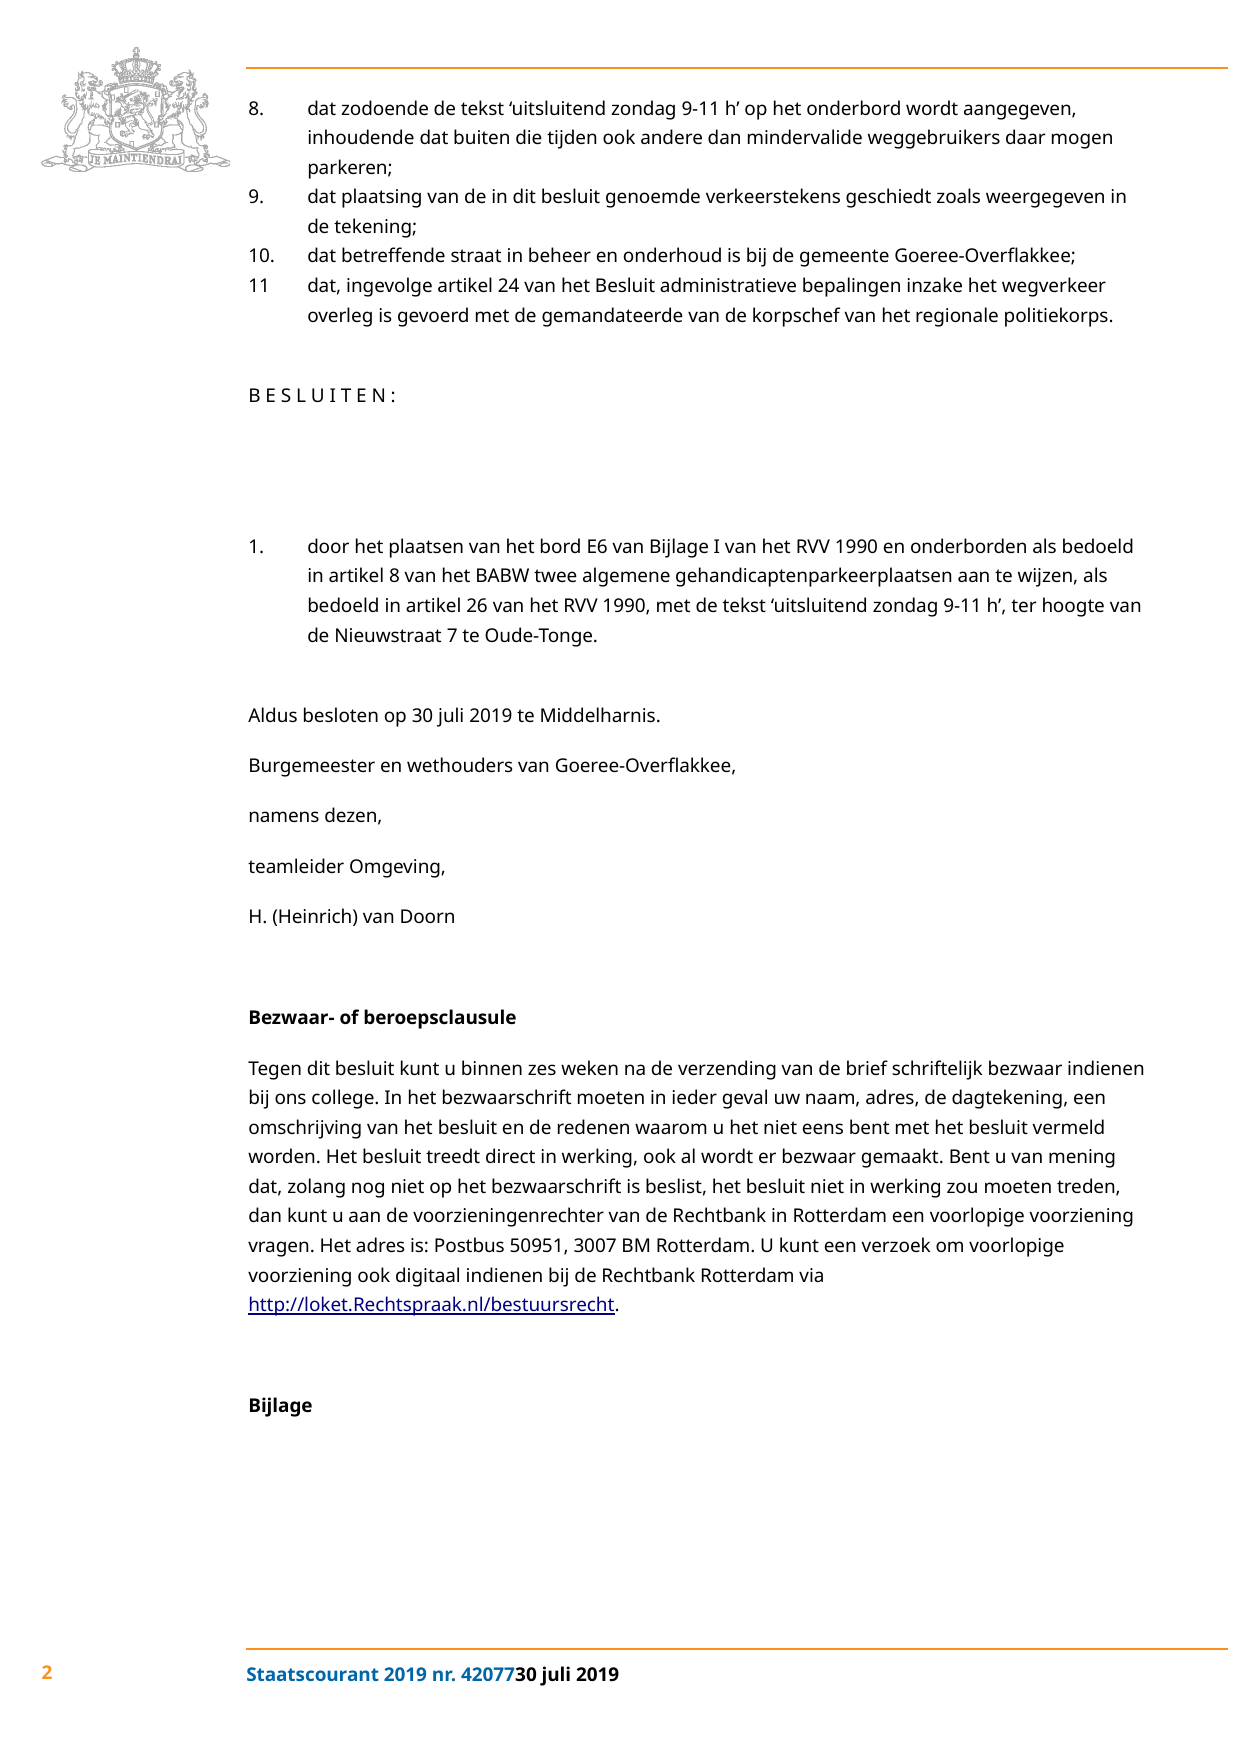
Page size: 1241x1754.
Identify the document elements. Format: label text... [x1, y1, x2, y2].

text B E S L U I T E N : [248, 382, 1152, 408]
text H. (Heinrich) van Doorn [248, 903, 1152, 929]
list dat plaatsing van de in dit besluit genoemde verkeerstekens geschiedt zoals weergegeven in de tekening; [248, 183, 1152, 239]
picture [41, 47, 231, 172]
text Burgemeester en wethouders van Goeree-Overflakkee, [248, 752, 1152, 778]
text Bijlage [248, 1392, 1152, 1418]
list dat zodoende de tekst ‘uitsluitend zondag 9-11 h’ op het onderbord wordt aangegeven, inhoudende dat buiten die tijden ook andere dan mindervalide weggebruikers daar mogen parkeren; [248, 95, 1152, 180]
text Tegen dit besluit kunt u binnen zes weken na de verzending van de brief schriftelijk bezwaar indienen bij ons college. In het bezwaarschrift moeten in ieder geval uw naam, adres, de dagtekening, een omschrijving van het besluit en de redenen waarom u het niet eens bent met het besluit vermeld worden. Het besluit treedt direct in werking, ook al wordt er bezwaar gemaakt. Bent u van mening dat, zolang nog niet op het bezwaarschrift is beslist, het besluit niet in werking zou moeten treden, dan kunt u aan de voorzieningenrechter van de Rechtbank in Rotterdam een voorlopige voorziening vragen. Het adres is: Postbus 50951, 3007 BM Rotterdam. U kunt een verzoek om voorlopige voorziening ook digitaal indienen bij de Rechtbank Rotterdam via http://loket.Rechtspraak.nl/bestuursrecht. [248, 1055, 1152, 1317]
list dat, ingevolge artikel 24 van het Besluit administratieve bepalingen inzake het wegverkeer overleg is gevoerd met de gemandateerde van de korpschef van het regionale politiekorps. [248, 272, 1152, 328]
text Bezwaar- of beroepsclausule [248, 1004, 1152, 1030]
text namens dezen, [248, 803, 1152, 828]
list dat betreffende straat in beheer en onderhoud is bij de gemeente Goeree-Overflakkee; [248, 243, 1152, 268]
text teamleider Omgeving, [248, 853, 1152, 879]
list door het plaatsen van het bord E6 van Bijlage I van het RVV 1990 en onderborden als bedoeld in artikel 8 van het BABW twee algemene gehandicaptenparkeerplaatsen aan te wijzen, als bedoeld in artikel 26 van het RVV 1990, met de tekst ‘uitsluitend zondag 9-11 h’, ter hoogte van de Nieuwstraat 7 te Oude-Tonge. [248, 533, 1152, 648]
text Aldus besloten op 30 juli 2019 te Middelharnis. [248, 702, 1152, 728]
